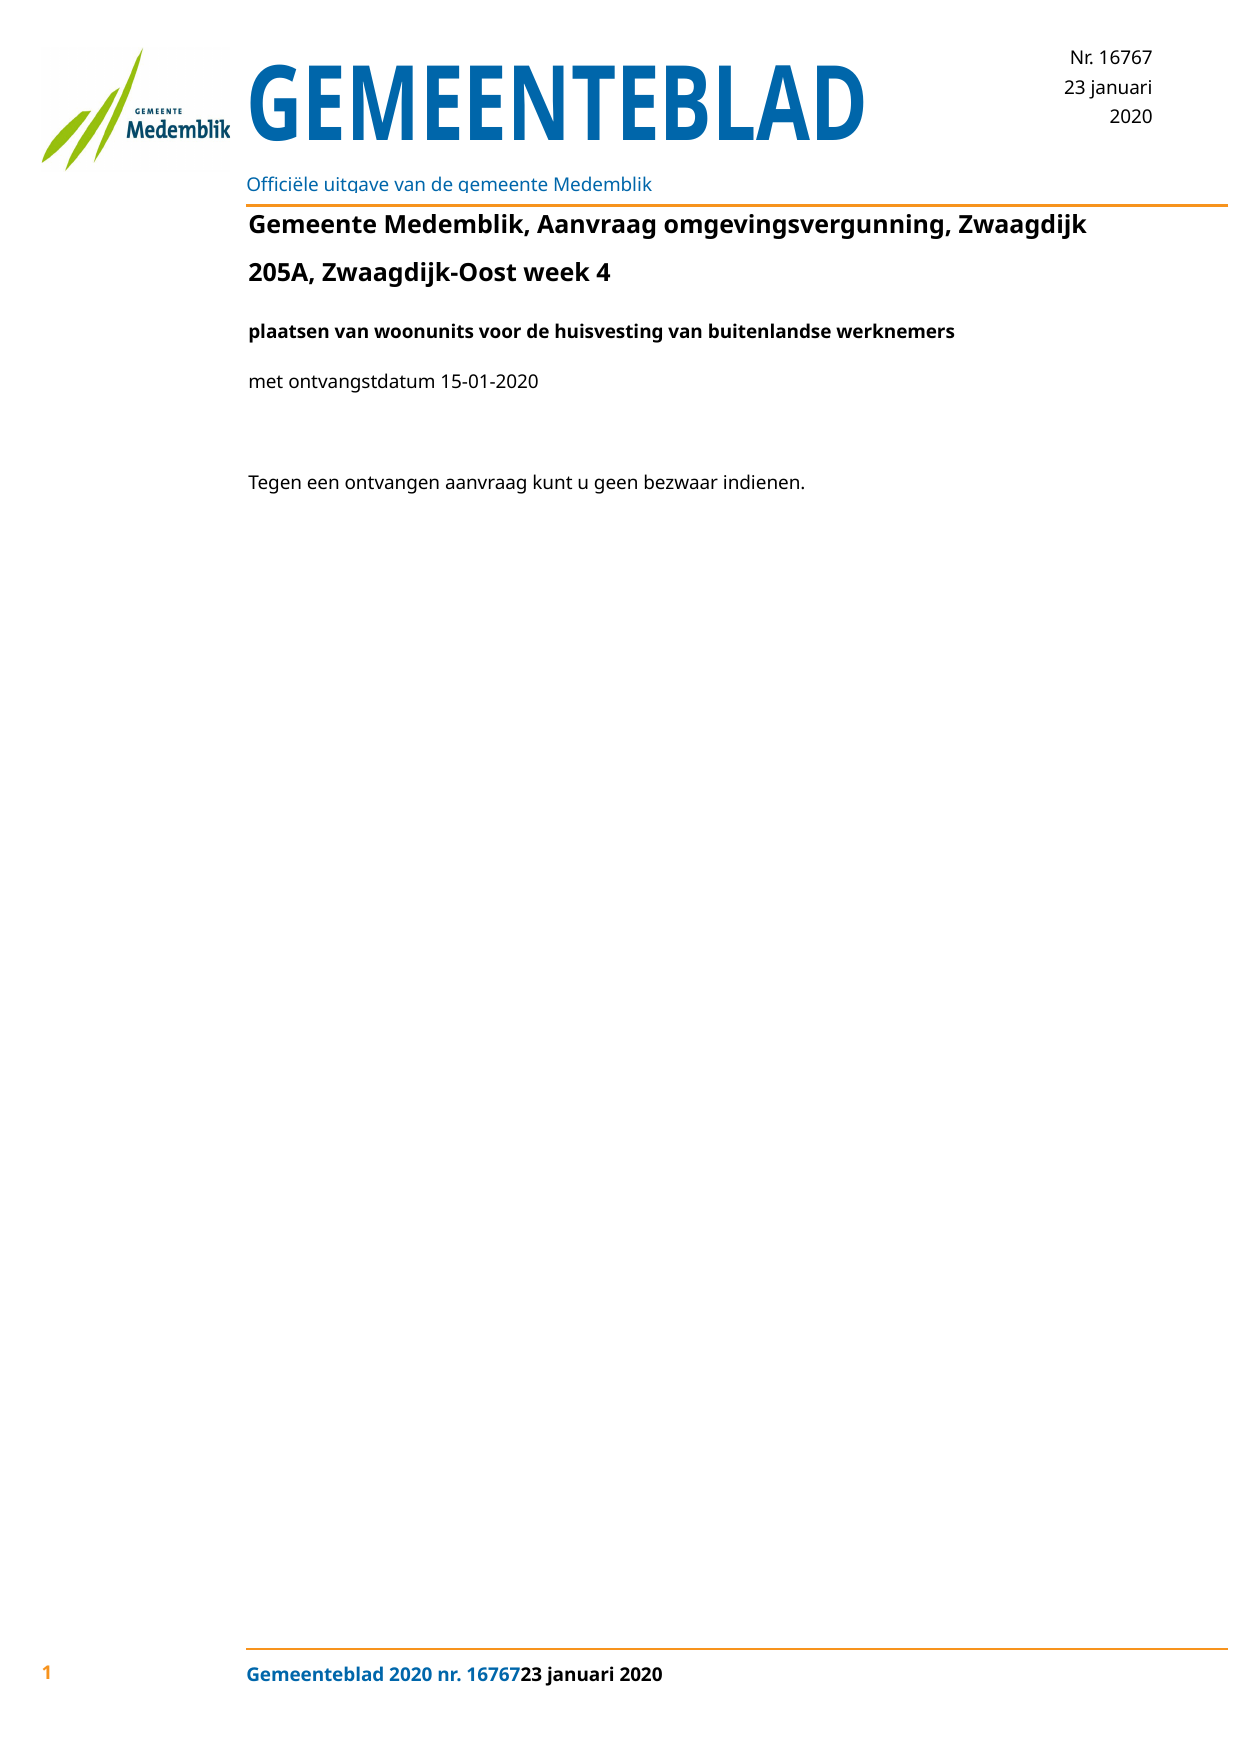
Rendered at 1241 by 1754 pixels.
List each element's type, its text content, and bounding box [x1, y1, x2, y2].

text met ontvangstdatum 15-01-2020 [248, 368, 1152, 394]
text plaatsen van woonunits voor de huisvesting van buitenlandse werknemers [248, 318, 1152, 344]
picture [41, 47, 231, 172]
text Gemeente Medemblik, Aanvraag omgevingsvergunning, Zwaagdijk 205A, Zwaagdijk-Oost week 4 [248, 207, 1152, 288]
text Tegen een ontvangen aanvraag kunt u geen bezwaar indienen. [248, 469, 1152, 495]
